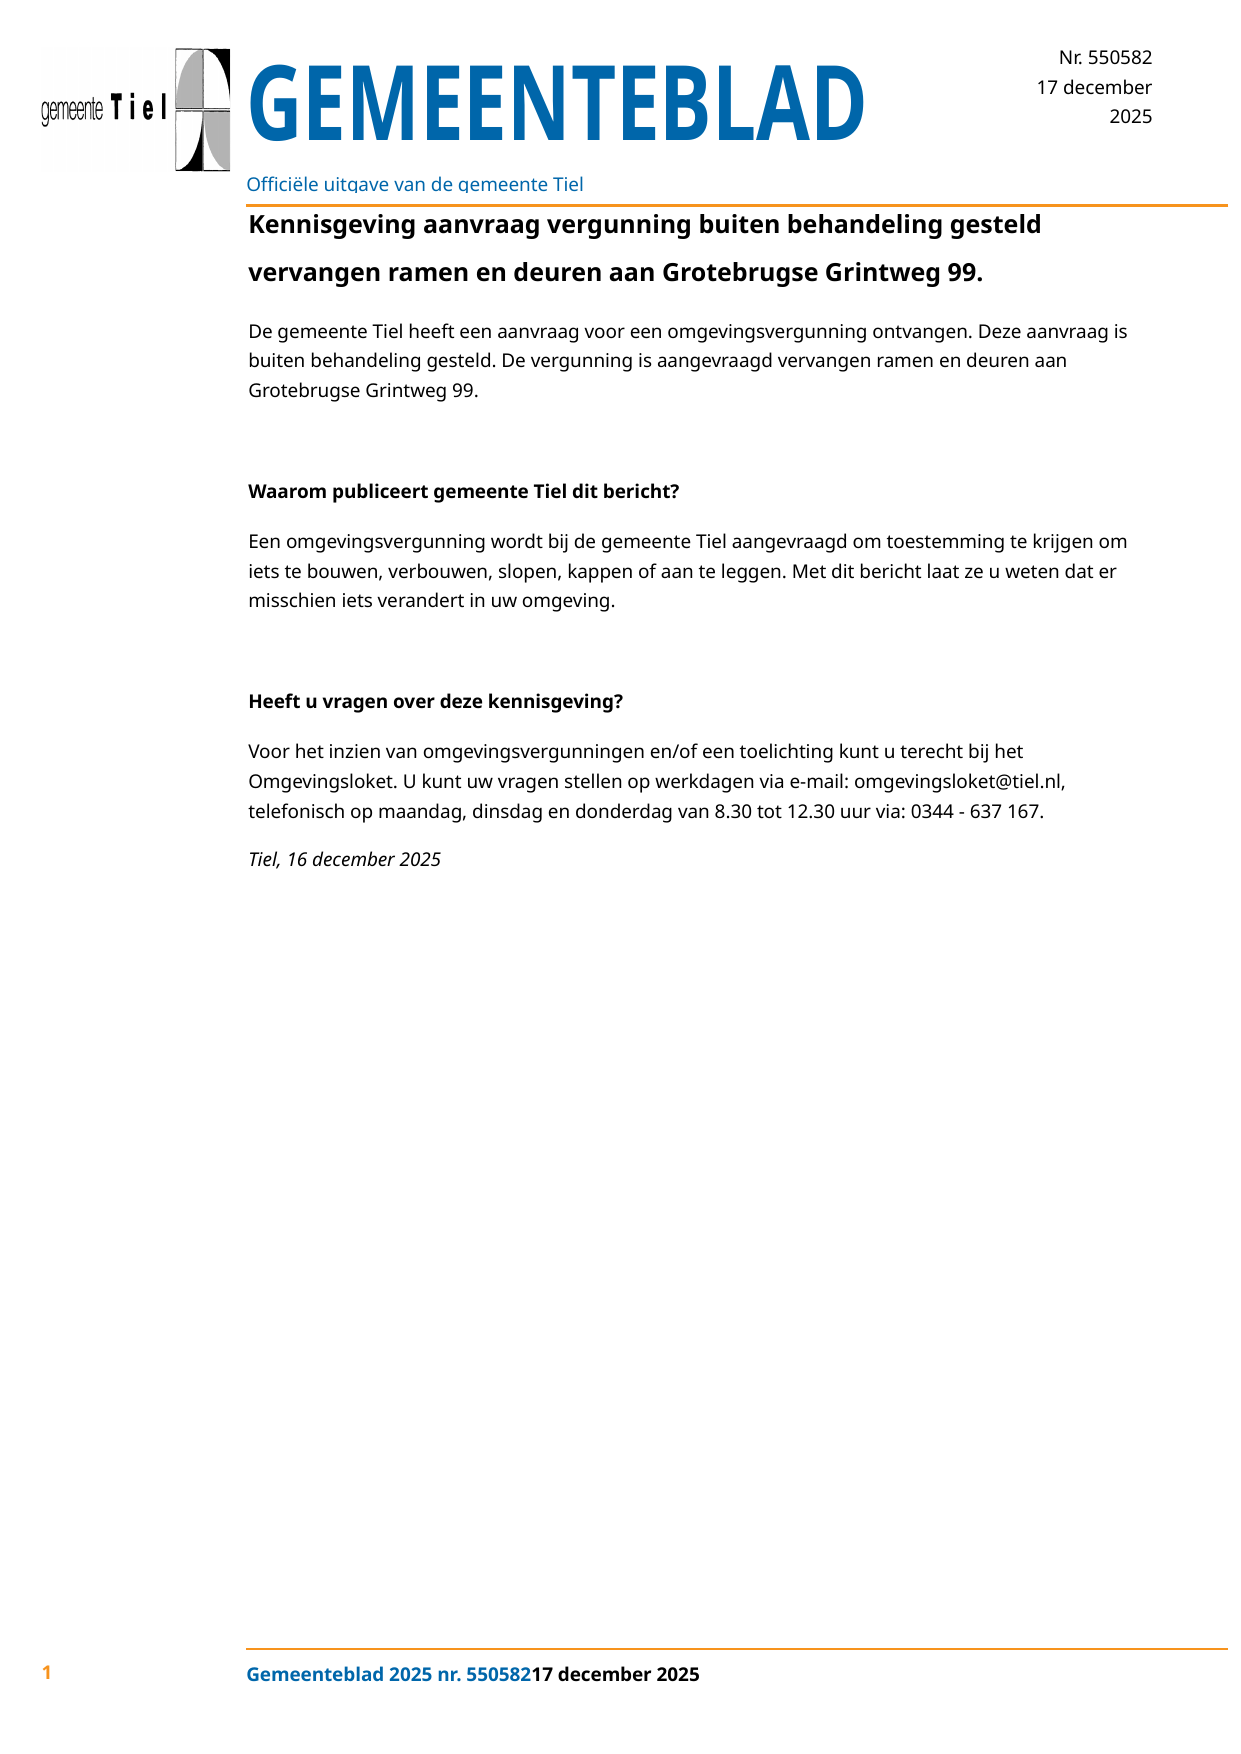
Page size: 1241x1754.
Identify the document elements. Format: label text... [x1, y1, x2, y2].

text Voor het inzien van omgevingsvergunningen en/of een toelichting kunt u terecht bij het Omgevingsloket. U kunt uw vragen stellen op werkdagen via e-mail: omgevingsloket@tiel.nl, telefonisch op maandag, dinsdag en donderdag van 8.30 tot 12.30 uur via: 0344 - 637 167. [248, 739, 1152, 824]
text Waarom publiceert gemeente Tiel dit bericht? [248, 478, 1152, 504]
text Kennisgeving aanvraag vergunning buiten behandeling gesteld vervangen ramen en deuren aan Grotebrugse Grintweg 99. [248, 207, 1152, 288]
text Heeft u vragen over deze kennisgeving? [248, 688, 1152, 714]
text Tiel, 16 december 2025 [248, 846, 1152, 871]
picture [41, 47, 231, 172]
text Een omgevingsvergunning wordt bij de gemeente Tiel aangevraagd om toestemming te krijgen om iets te bouwen, verbouwen, slopen, kappen of aan te leggen. Met dit bericht laat ze u weten dat er misschien iets verandert in uw omgeving. [248, 528, 1152, 613]
text De gemeente Tiel heeft een aanvraag voor een omgevingsvergunning ontvangen. Deze aanvraag is buiten behandeling gesteld. De vergunning is aangevraagd vervangen ramen en deuren aan Grotebrugse Grintweg 99. [248, 318, 1152, 403]
